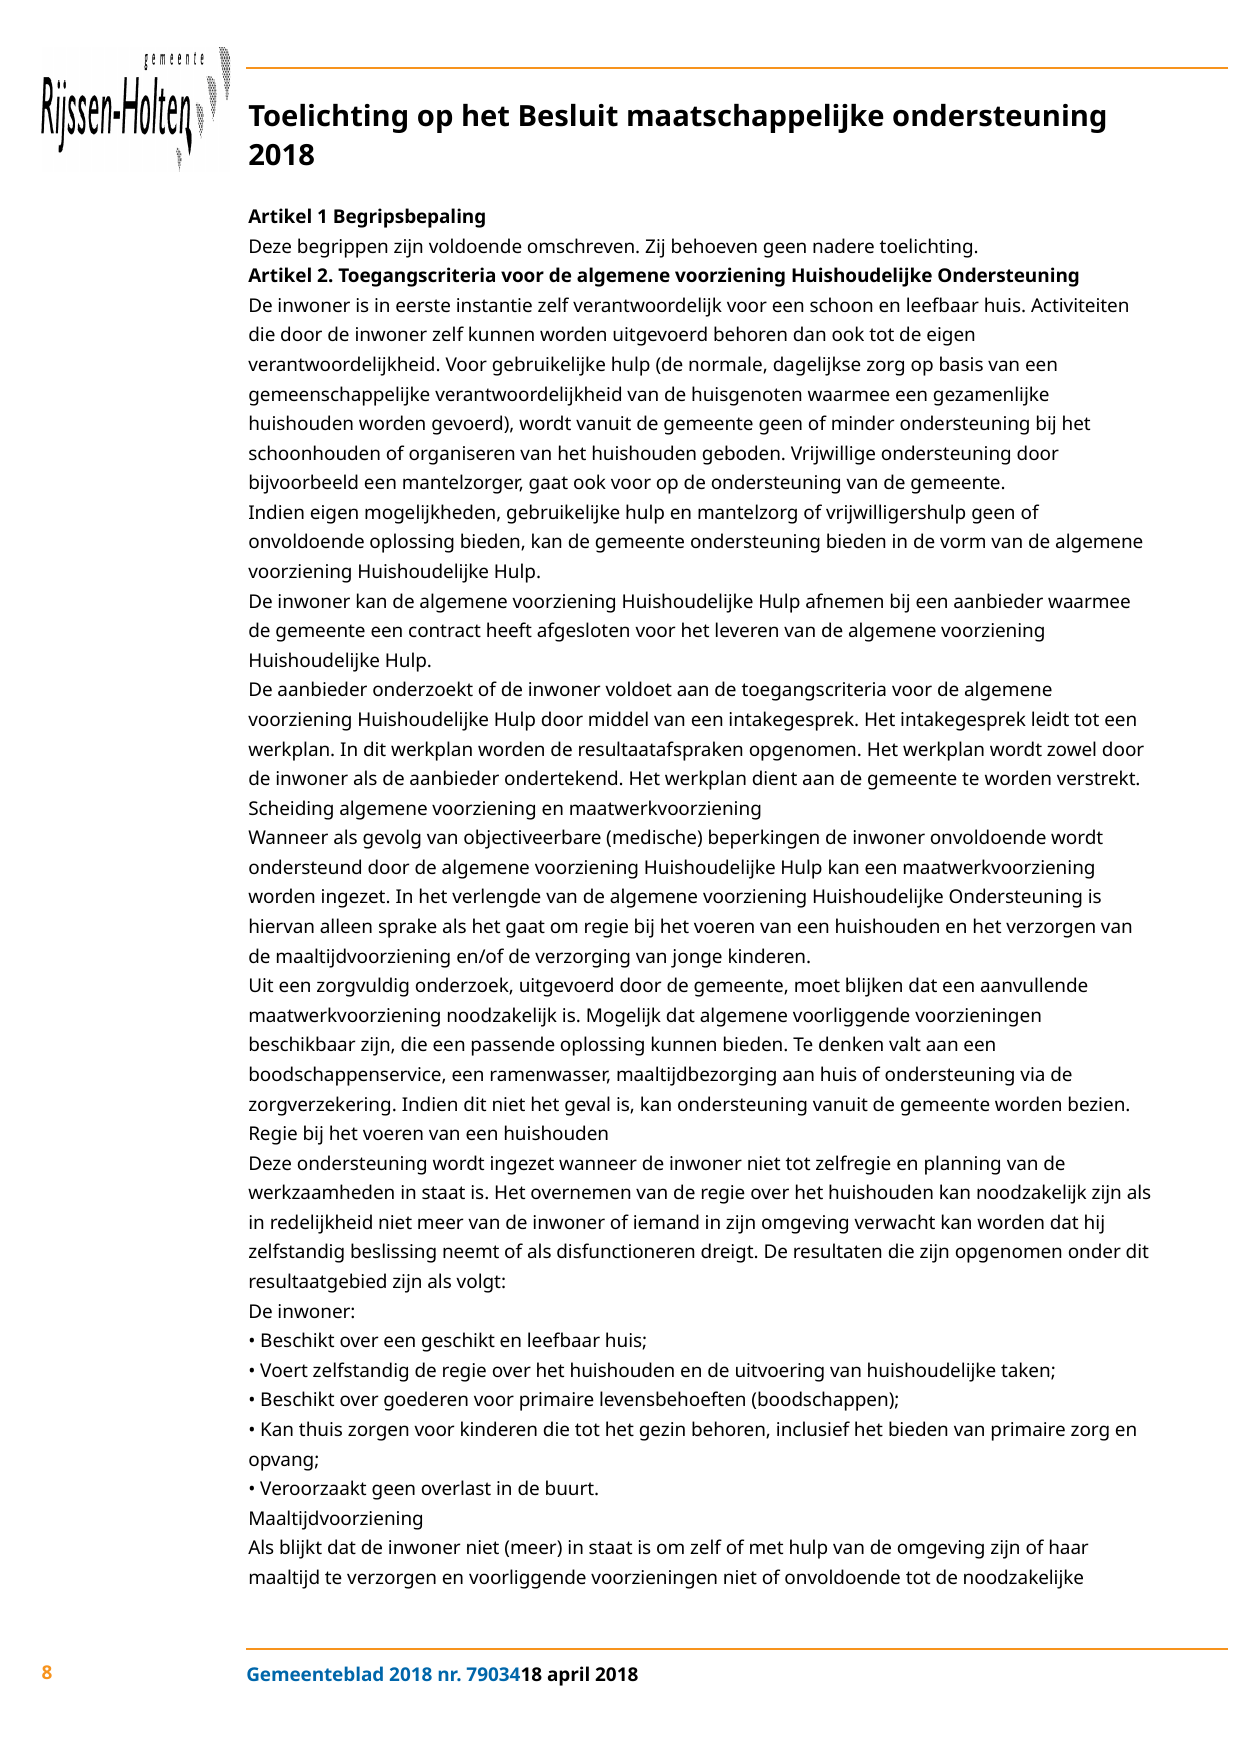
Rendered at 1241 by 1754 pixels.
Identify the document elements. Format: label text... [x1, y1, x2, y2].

text • Kan thuis zorgen voor kinderen die tot het gezin behoren, inclusief het bieden van primaire zorg en opvang; [248, 1416, 1152, 1472]
text De aanbieder onderzoekt of de inwoner voldoet aan de toegangscriteria voor de algemene voorziening Huishoudelijke Hulp door middel van een intakegesprek. Het intakegesprek leidt tot een werkplan. In dit werkplan worden de resultaatafspraken opgenomen. Het werkplan wordt zowel door de inwoner als de aanbieder ondertekend. Het werkplan dient aan de gemeente te worden verstrekt. [248, 677, 1152, 791]
text Als blijkt dat de inwoner niet (meer) in staat is om zelf of met hulp van de omgeving zijn of haar maaltijd te verzorgen en voorliggende voorzieningen niet of onvoldoende tot de noodzakelijke [248, 1534, 1152, 1590]
text • Beschikt over goederen voor primaire levensbehoeften (boodschappen); [248, 1387, 1152, 1412]
text Maaltijdvoorziening [248, 1505, 1152, 1531]
text Toelichting op het Besluit maatschappelijke ondersteuning 2018 [248, 95, 1152, 174]
text Deze ondersteuning wordt ingezet wanneer de inwoner niet tot zelfregie en planning van de werkzaamheden in staat is. Het overnemen van de regie over het huishouden kan noodzakelijk zijn als in redelijkheid niet meer van de inwoner of iemand in zijn omgeving verwacht kan worden dat hij zelfstandig beslissing neemt of als disfunctioneren dreigt. De resultaten die zijn opgenomen onder dit resultaatgebied zijn als volgt: [248, 1150, 1152, 1294]
text Deze begrippen zijn voldoende omschreven. Zij behoeven geen nadere toelichting. [248, 233, 1152, 259]
text Uit een zorgvuldig onderzoek, uitgevoerd door de gemeente, moet blijken dat een aanvullende maatwerkvoorziening noodzakelijk is. Mogelijk dat algemene voorliggende voorzieningen beschikbaar zijn, die een passende oplossing kunnen bieden. Te denken valt aan een boodschappenservice, een ramenwasser, maaltijdbezorging aan huis of ondersteuning via de zorgverzekering. Indien dit niet het geval is, kan ondersteuning vanuit de gemeente worden bezien. [248, 972, 1152, 1117]
text De inwoner: [248, 1298, 1152, 1324]
text Wanneer als gevolg van objectiveerbare (medische) beperkingen de inwoner onvoldoende wordt ondersteund door de algemene voorziening Huishoudelijke Hulp kan een maatwerkvoorziening worden ingezet. In het verlengde van de algemene voorziening Huishoudelijke Ondersteuning is hiervan alleen sprake als het gaat om regie bij het voeren van een huishouden en het verzorgen van de maaltijdvoorziening en/of de verzorging van jonge kinderen. [248, 824, 1152, 969]
text Indien eigen mogelijkheden, gebruikelijke hulp en mantelzorg of vrijwilligershulp geen of onvoldoende oplossing bieden, kan de gemeente ondersteuning bieden in de vorm van de algemene voorziening Huishoudelijke Hulp. [248, 499, 1152, 584]
text • Beschikt over een geschikt en leefbaar huis; [248, 1327, 1152, 1353]
text Artikel 2. Toegangscriteria voor de algemene voorziening Huishoudelijke Ondersteuning [248, 262, 1152, 288]
text Regie bij het voeren van een huishouden [248, 1120, 1152, 1146]
picture [41, 47, 231, 172]
text De inwoner is in eerste instantie zelf verantwoordelijk voor een schoon en leefbaar huis. Activiteiten die door de inwoner zelf kunnen worden uitgevoerd behoren dan ook tot de eigen verantwoordelijkheid. Voor gebruikelijke hulp (de normale, dagelijkse zorg op basis van een gemeenschappelijke verantwoordelijkheid van de huisgenoten waarmee een gezamenlijke huishouden worden gevoerd), wordt vanuit de gemeente geen of minder ondersteuning bij het schoonhouden of organiseren van het huishouden geboden. Vrijwillige ondersteuning door bijvoorbeeld een mantelzorger, gaat ook voor op de ondersteuning van de gemeente. [248, 292, 1152, 495]
text • Veroorzaakt geen overlast in de buurt. [248, 1475, 1152, 1501]
text • Voert zelfstandig de regie over het huishouden en de uitvoering van huishoudelijke taken; [248, 1357, 1152, 1383]
text Scheiding algemene voorziening en maatwerkvoorziening [248, 795, 1152, 821]
text Artikel 1 Begripsbepaling [248, 203, 1152, 229]
text De inwoner kan de algemene voorziening Huishoudelijke Hulp afnemen bij een aanbieder waarmee de gemeente een contract heeft afgesloten voor het leveren van de algemene voorziening Huishoudelijke Hulp. [248, 588, 1152, 673]
